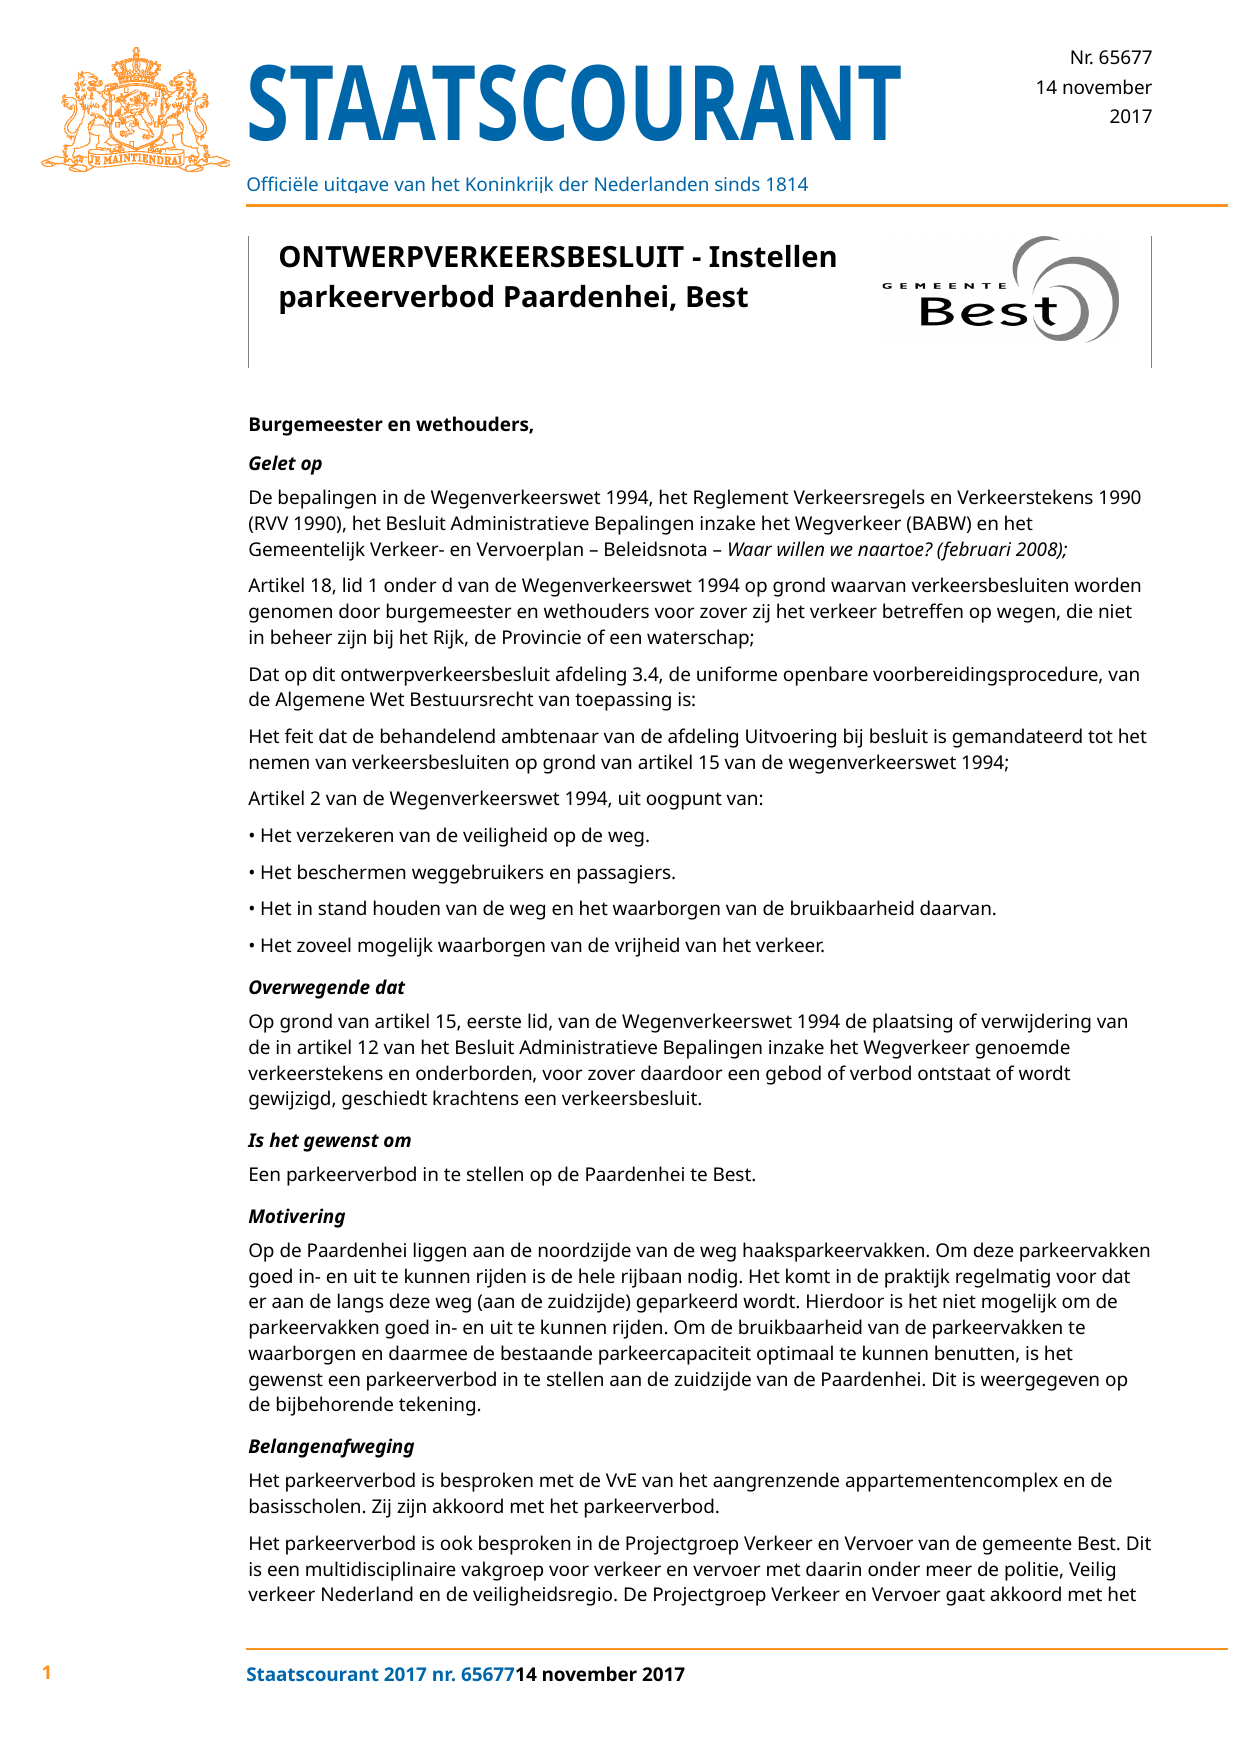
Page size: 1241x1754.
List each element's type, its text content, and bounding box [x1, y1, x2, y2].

text Het parkeerverbod is besproken met de VvE van het aangrenzende appartementencomplex en de basisscholen. Zij zijn akkoord met het parkeerverbod. [248, 1468, 1152, 1519]
text • Het verzekeren van de veiligheid op de weg. [248, 822, 1152, 848]
text Een parkeerverbod in te stellen op de Paardenhei te Best. [248, 1161, 1152, 1187]
text Burgemeester en wethouders, [248, 411, 1152, 437]
table_header ONTWERPVERKEERSBESLUIT - Instellen parkeerverbod Paardenhei, Best [249, 236, 850, 368]
text De bepalingen in de Wegenverkeerswet 1994, het Reglement Verkeersregels en Verkeerstekens 1990 (RVV 1990), het Besluit Administratieve Bepalingen inzake het Wegverkeer (BABW) en het Gemeentelijk Verkeer- en Vervoerplan – Beleidsnota – Waar willen we naartoe? (februari 2008); [248, 484, 1152, 562]
picture [882, 236, 1119, 343]
text Gelet op [248, 451, 1152, 476]
text Overwegende dat [248, 974, 1152, 1000]
text Op de Paardenhei liggen aan de noordzijde van de weg haaksparkeervakken. Om deze parkeervakken goed in- en uit te kunnen rijden is de hele rijbaan nodig. Het komt in de praktijk regelmatig voor dat er aan de langs deze weg (aan de zuidzijde) geparkeerd wordt. Hierdoor is het niet mogelijk om de parkeervakken goed in- en uit te kunnen rijden. Om de bruikbaarheid van de parkeervakken te waarborgen en daarmee de bestaande parkeercapaciteit optimaal te kunnen benutten, is het gewenst een parkeerverbod in te stellen aan de zuidzijde van de Paardenhei. Dit is weergegeven op de bijbehorende tekening. [248, 1237, 1152, 1417]
text Het feit dat de behandelend ambtenaar van de afdeling Uitvoering bij besluit is gemandateerd tot het nemen van verkeersbesluiten op grond van artikel 15 van de wegenverkeerswet 1994; [248, 723, 1152, 775]
text Op grond van artikel 15, eerste lid, van de Wegenverkeerswet 1994 de plaatsing of verwijdering van de in artikel 12 van het Besluit Administratieve Bepalingen inzake het Wegverkeer genoemde verkeerstekens en onderborden, voor zover daardoor een gebod of verbod ontstaat of wordt gewijzigd, geschiedt krachtens een verkeersbesluit. [248, 1008, 1152, 1111]
text Is het gewenst om [248, 1127, 1152, 1153]
text • Het zoveel mogelijk waarborgen van de vrijheid van het verkeer. [248, 932, 1152, 958]
text Motivering [248, 1203, 1152, 1229]
text • Het in stand houden van de weg en het waarborgen van de bruikbaarheid daarvan. [248, 896, 1152, 921]
table_header [850, 343, 1151, 368]
table_header [1119, 236, 1151, 342]
text Het parkeerverbod is ook besproken in de Projectgroep Verkeer en Vervoer van de gemeente Best. Dit is een multidisciplinaire vakgroep voor verkeer en vervoer met daarin onder meer de politie, Veilig verkeer Nederland en de veiligheidsregio. De Projectgroep Verkeer en Vervoer gaat akkoord met het [248, 1530, 1152, 1607]
text Dat op dit ontwerpverkeersbesluit afdeling 3.4, de uniforme openbare voorbereidingsprocedure, van de Algemene Wet Bestuursrecht van toepassing is: [248, 661, 1152, 712]
text Artikel 2 van de Wegenverkeerswet 1994, uit oogpunt van: [248, 786, 1152, 811]
picture [41, 47, 231, 172]
table_header [850, 236, 882, 342]
text Artikel 18, lid 1 onder d van de Wegenverkeerswet 1994 op grond waarvan verkeersbesluiten worden genomen door burgemeester en wethouders voor zover zij het verkeer betreffen op wegen, die niet in beheer zijn bij het Rijk, de Provincie of een waterschap; [248, 573, 1152, 650]
text Belangenafweging [248, 1433, 1152, 1459]
text • Het beschermen weggebruikers en passagiers. [248, 859, 1152, 885]
